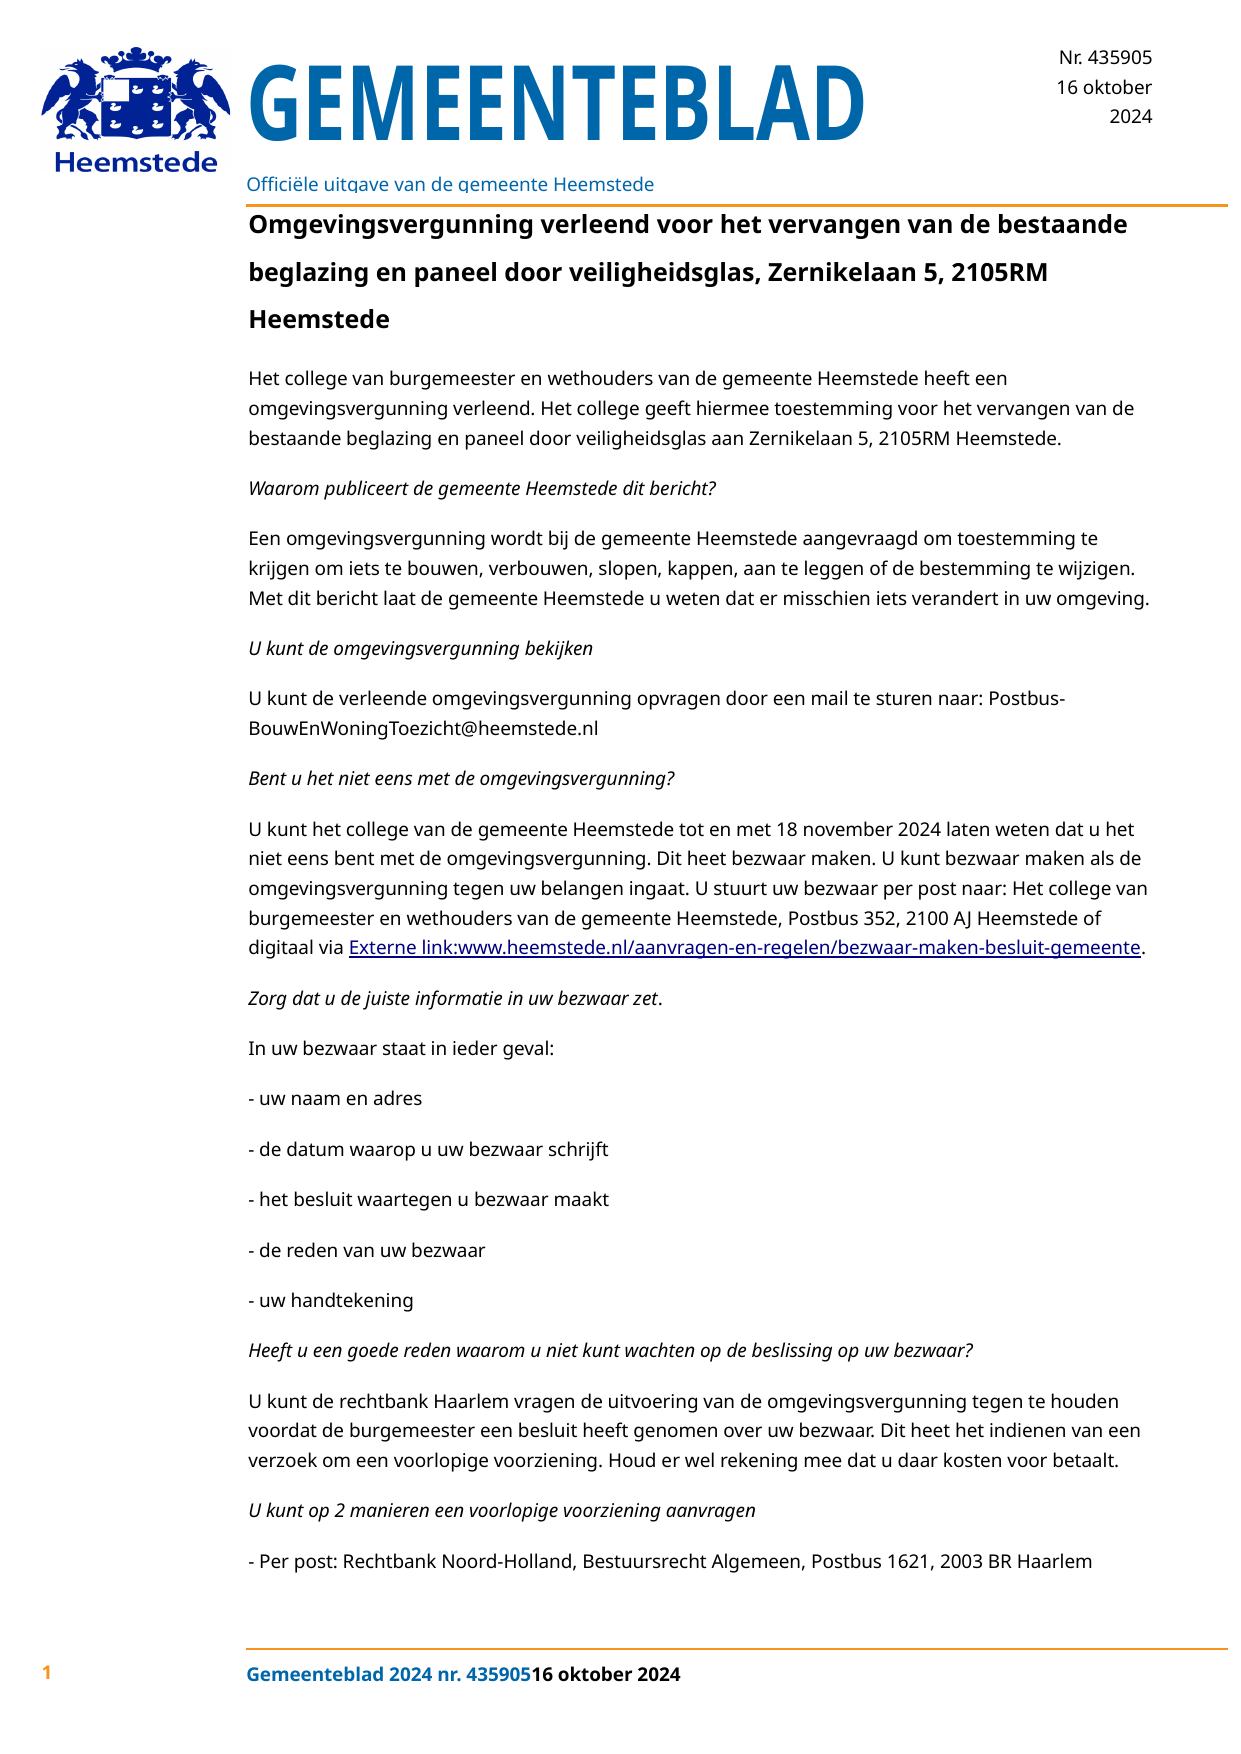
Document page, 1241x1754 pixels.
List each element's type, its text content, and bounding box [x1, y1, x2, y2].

text Een omgevingsvergunning wordt bij de gemeente Heemstede aangevraagd om toestemming te krijgen om iets te bouwen, verbouwen, slopen, kappen, aan te leggen of de bestemming te wijzigen. Met dit bericht laat de gemeente Heemstede u weten dat er misschien iets verandert in uw omgeving. [248, 526, 1152, 610]
text - uw naam en adres [248, 1086, 1152, 1111]
text U kunt de rechtbank Haarlem vragen de uitvoering van de omgevingsvergunning tegen te houden voordat de burgemeester een besluit heeft genomen over uw bezwaar. Dit heet het indienen van een verzoek om een voorlopige voorziening. Houd er wel rekening mee dat u daar kosten voor betaalt. [248, 1388, 1152, 1473]
text U kunt de omgevingsvergunning bekijken [248, 635, 1152, 661]
text Waarom publiceert de gemeente Heemstede dit bericht? [248, 475, 1152, 501]
text U kunt het college van de gemeente Heemstede tot en met 18 november 2024 laten weten dat u het niet eens bent met de omgevingsvergunning. Dit heet bezwaar maken. U kunt bezwaar maken als de omgevingsvergunning tegen uw belangen ingaat. U stuurt uw bezwaar per post naar: Het college van burgemeester en wethouders van de gemeente Heemstede, Postbus 352, 2100 AJ Heemstede of digitaal via Externe link:www.heemstede.nl/aanvragen-en-regelen/bezwaar-maken-besluit-gemeente. [248, 816, 1152, 960]
text Omgevingsvergunning verleend voor het vervangen van de bestaande beglazing en paneel door veiligheidsglas, Zernikelaan 5, 2105RM Heemstede [248, 207, 1152, 336]
text Zorg dat u de juiste informatie in uw bezwaar zet. [248, 985, 1152, 1010]
text - Per post: Rechtbank Noord-Holland, Bestuursrecht Algemeen, Postbus 1621, 2003 BR Haarlem [248, 1548, 1152, 1574]
text - uw handtekening [248, 1287, 1152, 1313]
text Heeft u een goede reden waarom u niet kunt wachten op de beslissing op uw bezwaar? [248, 1338, 1152, 1363]
text U kunt op 2 manieren een voorlopige voorziening aanvragen [248, 1498, 1152, 1523]
text - de reden van uw bezwaar [248, 1237, 1152, 1262]
text U kunt de verleende omgevingsvergunning opvragen door een mail te sturen naar: Postbus-BouwEnWoningToezicht@heemstede.nl [248, 686, 1152, 741]
picture [41, 47, 231, 172]
text Bent u het niet eens met de omgevingsvergunning? [248, 766, 1152, 791]
text - de datum waarop u uw bezwaar schrijft [248, 1136, 1152, 1162]
text In uw bezwaar staat in ieder geval: [248, 1035, 1152, 1061]
text Het college van burgemeester en wethouders van de gemeente Heemstede heeft een omgevingsvergunning verleend. Het college geeft hiermee toestemming voor het vervangen van de bestaande beglazing en paneel door veiligheidsglas aan Zernikelaan 5, 2105RM Heemstede. [248, 366, 1152, 450]
text - het besluit waartegen u bezwaar maakt [248, 1186, 1152, 1212]
